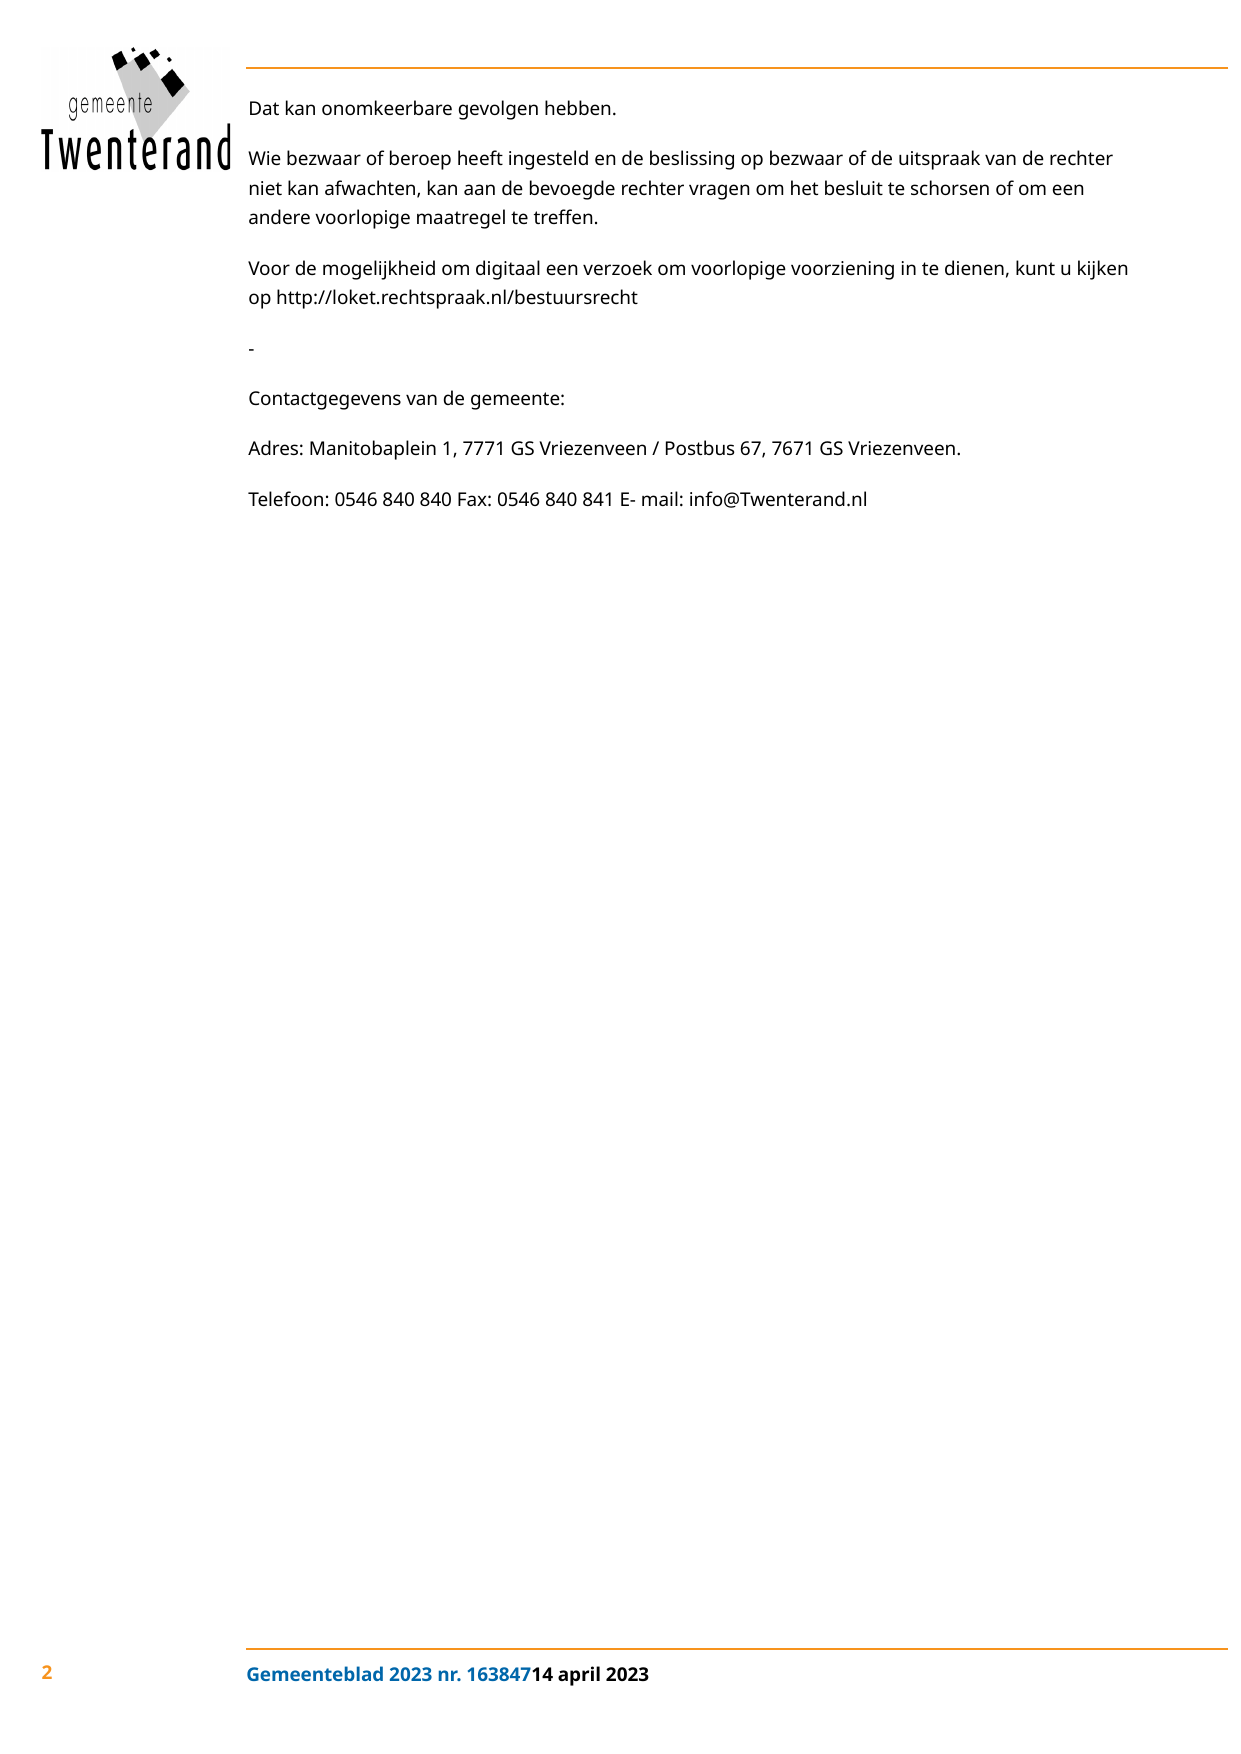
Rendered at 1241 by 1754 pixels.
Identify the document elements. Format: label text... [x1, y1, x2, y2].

text Adres: Manitobaplein 1, 7771 GS Vriezenveen / Postbus 67, 7671 GS Vriezenveen. [248, 436, 1152, 461]
text Telefoon: 0546 840 840 Fax: 0546 840 841 E- mail: info@Twenterand.nl [248, 486, 1152, 512]
picture [41, 47, 231, 172]
text Voor de mogelijkheid om digitaal een verzoek om voorlopige voorziening in te dienen, kunt u kijken op http://loket.rechtspraak.nl/bestuursrecht [248, 255, 1152, 310]
text - [248, 335, 1152, 361]
text Dat kan onomkeerbare gevolgen hebben. [248, 95, 1152, 121]
text Wie bezwaar of beroep heeft ingesteld en de beslissing op bezwaar of de uitspraak van de rechter niet kan afwachten, kan aan de bevoegde rechter vragen om het besluit te schorsen of om een andere voorlopige maatregel te treffen. [248, 145, 1152, 230]
text Contactgegevens van de gemeente: [248, 385, 1152, 411]
